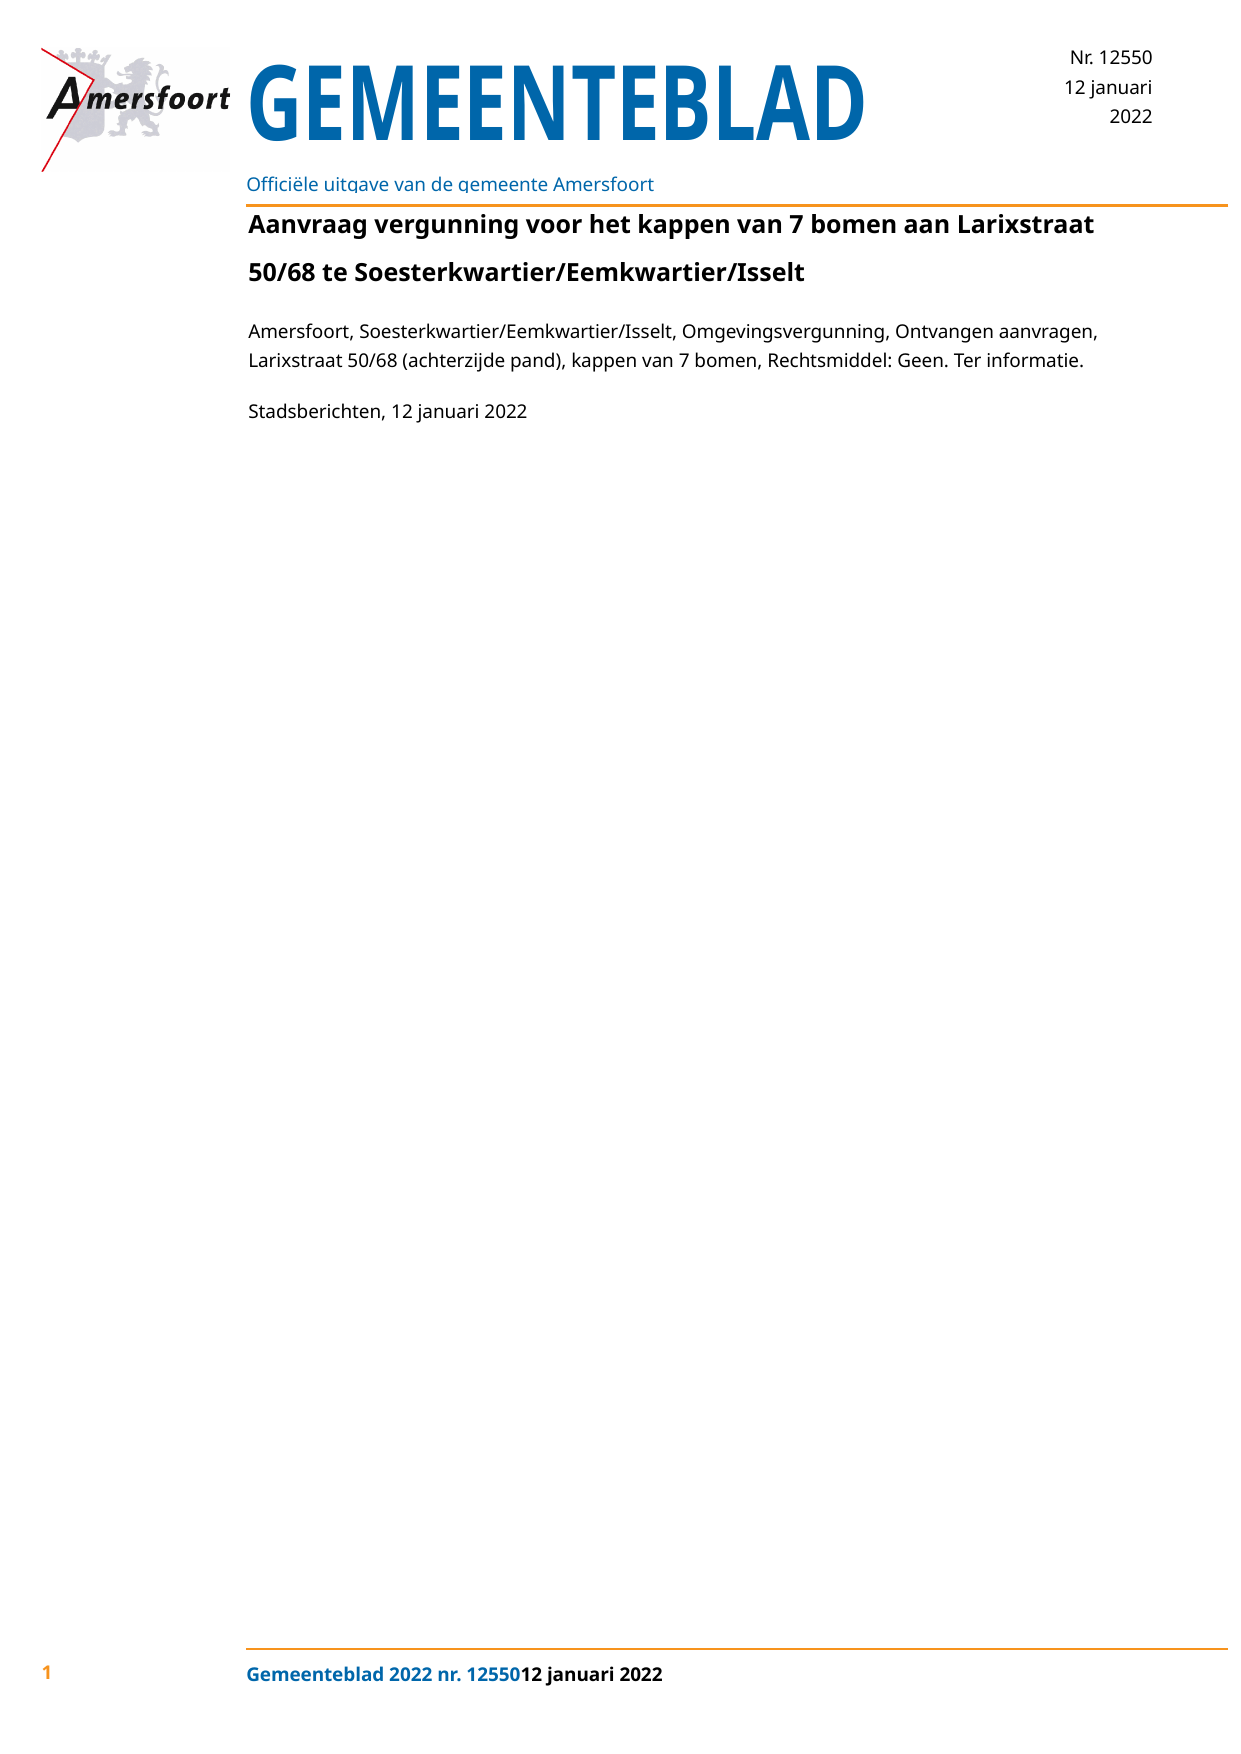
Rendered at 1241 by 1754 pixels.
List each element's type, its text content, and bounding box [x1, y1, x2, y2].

text Stadsberichten, 12 januari 2022 [248, 398, 1152, 424]
text Amersfoort, Soesterkwartier/Eemkwartier/Isselt, Omgevingsvergunning, Ontvangen aanvragen, Larixstraat 50/68 (achterzijde pand), kappen van 7 bomen, Rechtsmiddel: Geen. Ter informatie. [248, 318, 1152, 373]
picture [41, 47, 231, 172]
text Aanvraag vergunning voor het kappen van 7 bomen aan Larixstraat 50/68 te Soesterkwartier/Eemkwartier/Isselt [248, 207, 1152, 288]
